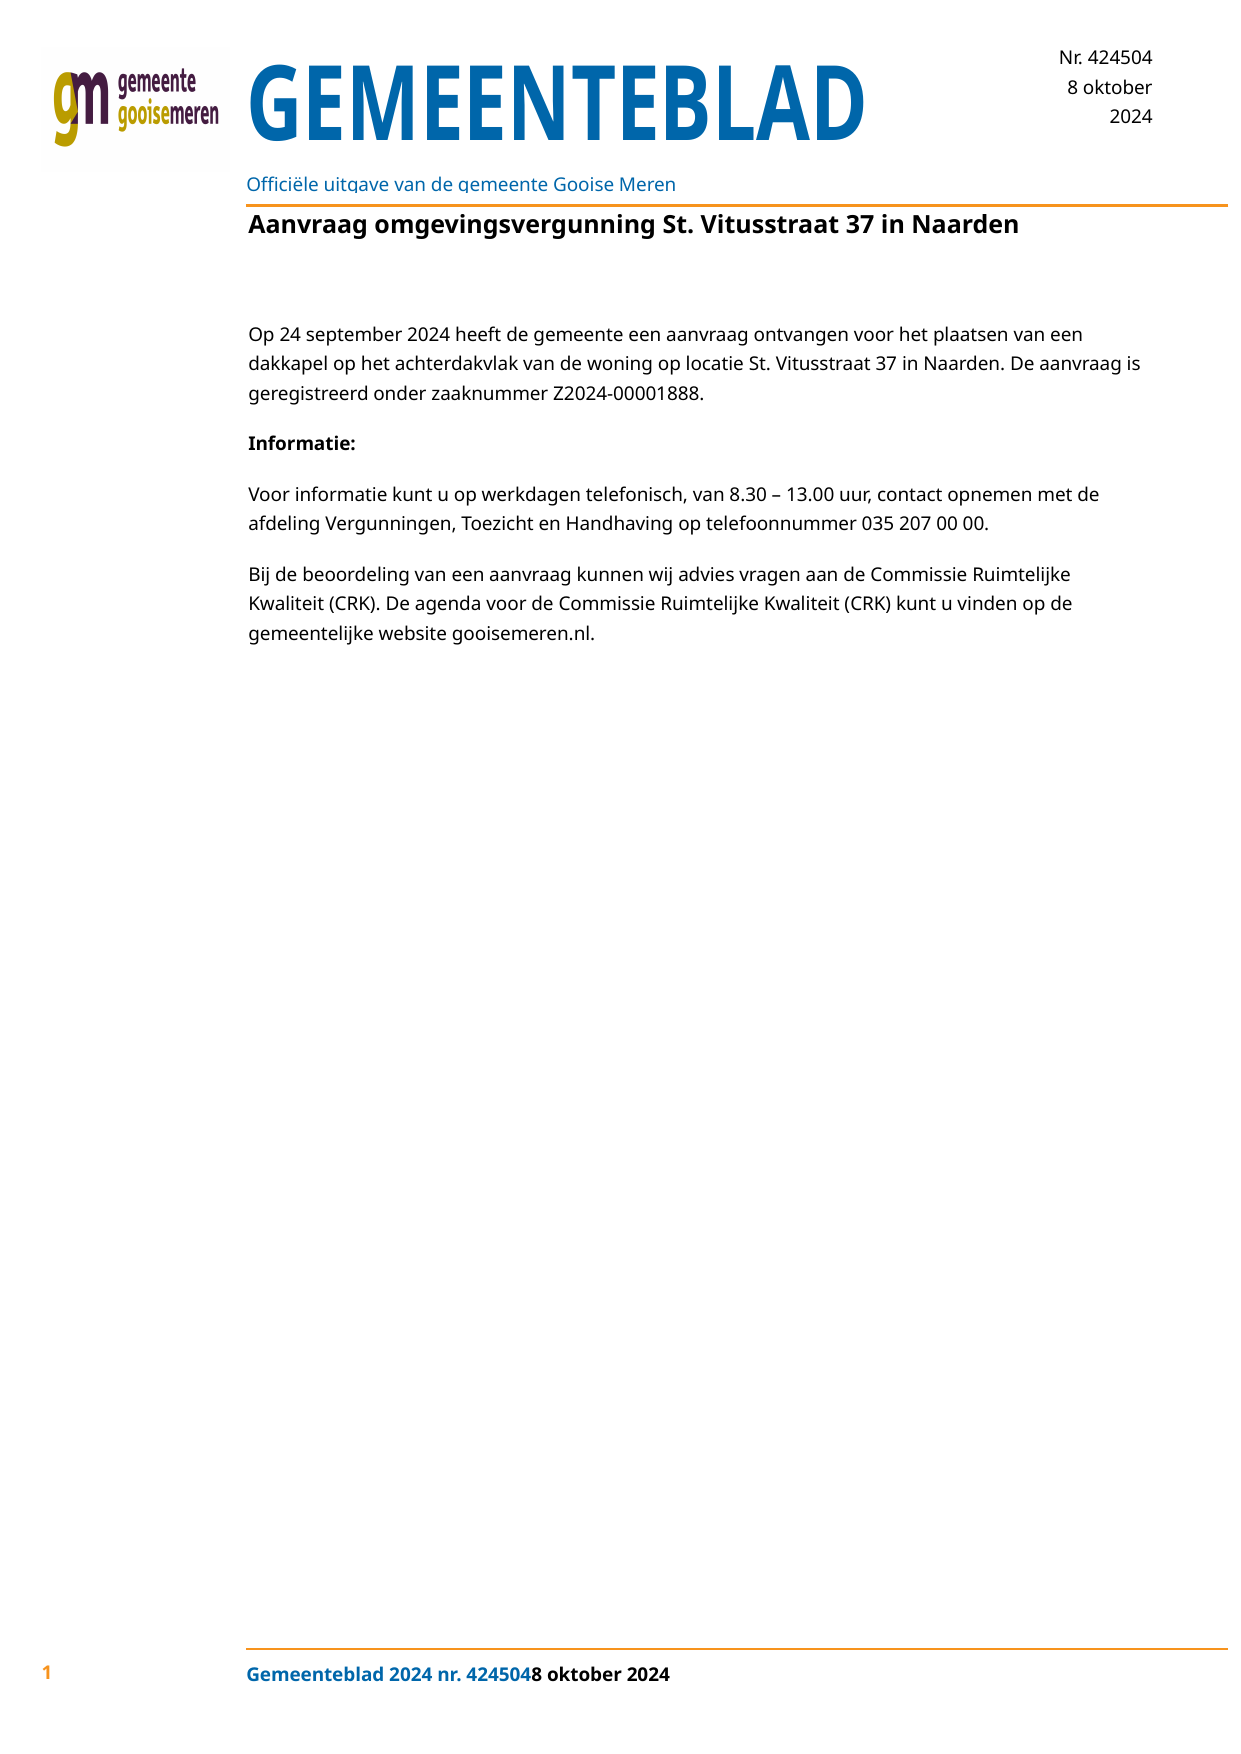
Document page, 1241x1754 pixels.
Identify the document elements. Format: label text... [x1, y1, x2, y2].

picture [41, 47, 231, 172]
text Op 24 september 2024 heeft de gemeente een aanvraag ontvangen voor het plaatsen van een dakkapel op het achterdakvlak van de woning op locatie St. Vitusstraat 37 in Naarden. De aanvraag is geregistreerd onder zaaknummer Z2024-00001888. [248, 321, 1152, 406]
text Bij de beoordeling van een aanvraag kunnen wij advies vragen aan de Commissie Ruimtelijke Kwaliteit (CRK). De agenda voor de Commissie Ruimtelijke Kwaliteit (CRK) kunt u vinden op de gemeentelijke website gooisemeren.nl. [248, 561, 1152, 646]
text Aanvraag omgevingsvergunning St. Vitusstraat 37 in Naarden [248, 207, 1152, 241]
text Informatie: [248, 430, 1152, 456]
text Voor informatie kunt u op werkdagen telefonisch, van 8.30 – 13.00 uur, contact opnemen met de afdeling Vergunningen, Toezicht en Handhaving op telefoonnummer 035 207 00 00. [248, 481, 1152, 536]
